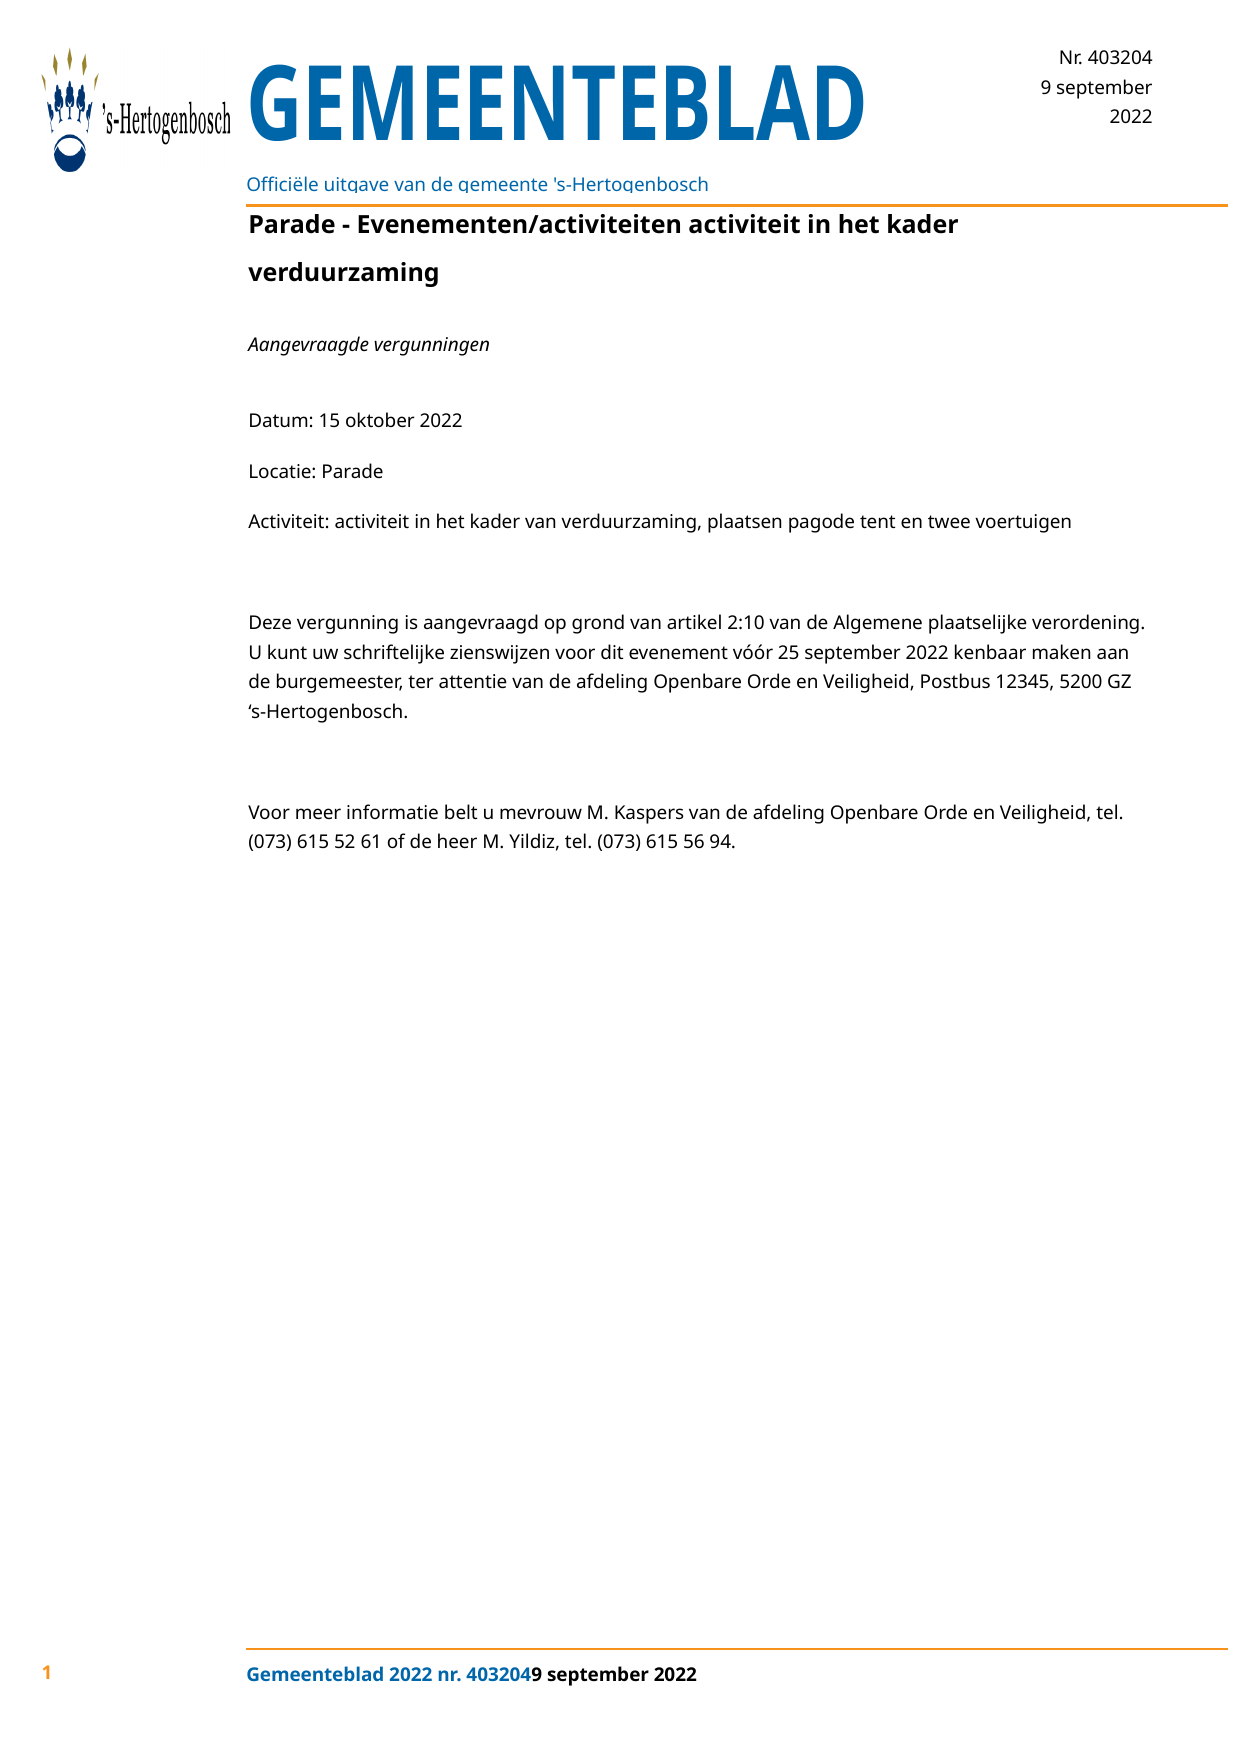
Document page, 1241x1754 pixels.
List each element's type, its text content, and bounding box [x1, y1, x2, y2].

text Aangevraagde vergunningen [248, 331, 1152, 357]
text Parade - Evenementen/activiteiten activiteit in het kader verduurzaming [248, 207, 1152, 288]
text Datum: 15 oktober 2022 [248, 408, 1152, 433]
text Activiteit: activiteit in het kader van verduurzaming, plaatsen pagode tent en twee voertuigen [248, 508, 1152, 534]
text Deze vergunning is aangevraagd op grond van artikel 2:10 van de Algemene plaatselijke verordening. U kunt uw schriftelijke zienswijzen voor dit evenement vóór 25 september 2022 kenbaar maken aan de burgemeester, ter attentie van de afdeling Openbare Orde en Veiligheid, Postbus 12345, 5200 GZ ‘s-Hertogenbosch. [248, 609, 1152, 724]
picture [41, 47, 231, 172]
text Locatie: Parade [248, 458, 1152, 484]
text Voor meer informatie belt u mevrouw M. Kaspers van de afdeling Openbare Orde en Veiligheid, tel. (073) 615 52 61 of de heer M. Yildiz, tel. (073) 615 56 94. [248, 799, 1152, 854]
